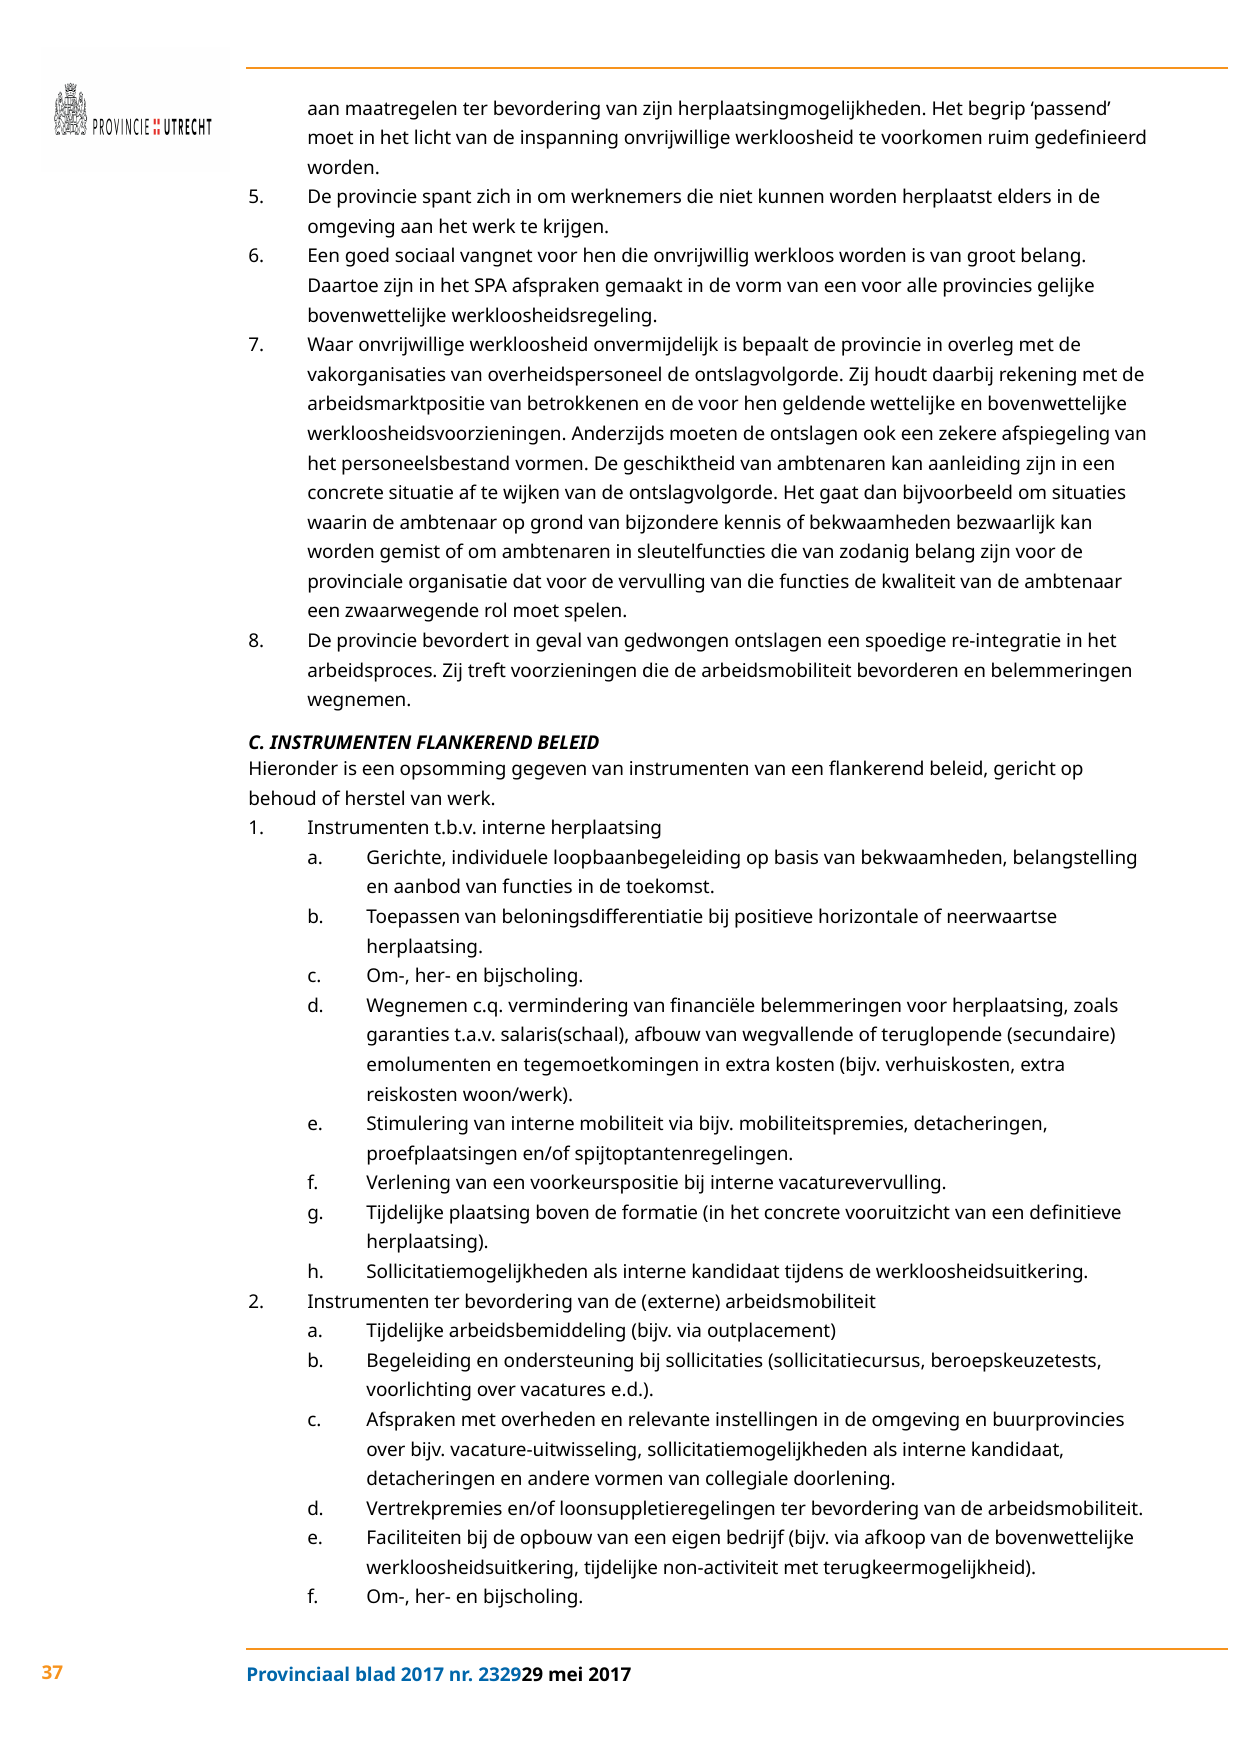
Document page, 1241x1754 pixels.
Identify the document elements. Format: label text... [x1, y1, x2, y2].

list Begeleiding en ondersteuning bij sollicitaties (sollicitatiecursus, beroepskeuzetests, voorlichting over vacatures e.d.). [307, 1347, 1152, 1402]
list Tijdelijke arbeidsbemiddeling (bijv. via outplacement) [307, 1317, 1152, 1343]
list Stimulering van interne mobiliteit via bijv. mobiliteitspremies, detacheringen, proefplaatsingen en/of spijtoptantenregelingen. [307, 1110, 1152, 1166]
list Instrumenten t.b.v. interne herplaatsing [248, 814, 1152, 840]
list De provincie spant zich in om werknemers die niet kunnen worden herplaatst elders in de omgeving aan het werk te krijgen. [248, 183, 1152, 239]
list Om-, her- en bijscholing. [307, 1584, 1152, 1609]
list Wegnemen c.q. vermindering van financiële belemmeringen voor herplaatsing, zoals garanties t.a.v. salaris(schaal), afbouw van wegvallende of teruglopende (secundaire) emolumenten en tegemoetkomingen in extra kosten (bijv. verhuiskosten, extra reiskosten woon/werk). [307, 992, 1152, 1106]
list Gerichte, individuele loopbaanbegeleiding op basis van bekwaamheden, belangstelling en aanbod van functies in de toekomst. [307, 844, 1152, 899]
text Hieronder is een opsomming gegeven van instrumenten van een flankerend beleid, gericht op behoud of herstel van werk. [248, 755, 1152, 811]
list Faciliteiten bij de opbouw van een eigen bedrijf (bijv. via afkoop van de bovenwettelijke werkloosheidsuitkering, tijdelijke non-activiteit met terugkeermogelijkheid). [307, 1524, 1152, 1580]
list Vertrekpremies en/of loonsuppletieregelingen ter bevordering van de arbeidsmobiliteit. [307, 1495, 1152, 1521]
list aan maatregelen ter bevordering van zijn herplaatsingmogelijkheden. Het begrip ‘passend’ moet in het licht van de inspanning onvrijwillige werkloosheid te voorkomen ruim gedefinieerd worden. [248, 95, 1152, 180]
picture [41, 47, 231, 172]
list Verlening van een voorkeurspositie bij interne vacaturevervulling. [307, 1169, 1152, 1195]
list Tijdelijke plaatsing boven de formatie (in het concrete vooruitzicht van een definitieve herplaatsing). [307, 1199, 1152, 1254]
list Waar onvrijwillige werkloosheid onvermijdelijk is bepaalt de provincie in overleg met de vakorganisaties van overheidspersoneel de ontslagvolgorde. Zij houdt daarbij rekening met de arbeidsmarktpositie van betrokkenen en de voor hen geldende wettelijke en bovenwettelijke werkloosheidsvoorzieningen. Anderzijds moeten de ontslagen ook een zekere afspiegeling van het personeelsbestand vormen. De geschiktheid van ambtenaren kan aanleiding zijn in een concrete situatie af te wijken van de ontslagvolgorde. Het gaat dan bijvoorbeeld om situaties waarin de ambtenaar op grond van bijzondere kennis of bekwaamheden bezwaarlijk kan worden gemist of om ambtenaren in sleutelfuncties die van zodanig belang zijn voor de provinciale organisatie dat voor de vervulling van die functies de kwaliteit van de ambtenaar een zwaarwegende rol moet spelen. [248, 331, 1152, 623]
text C. INSTRUMENTEN FLANKEREND BELEID [248, 729, 1152, 755]
list Instrumenten ter bevordering van de (externe) arbeidsmobiliteit [248, 1288, 1152, 1313]
list Een goed sociaal vangnet voor hen die onvrijwillig werkloos worden is van groot belang. Daartoe zijn in het SPA afspraken gemaakt in de vorm van een voor alle provincies gelijke bovenwettelijke werkloosheidsregeling. [248, 243, 1152, 328]
list De provincie bevordert in geval van gedwongen ontslagen een spoedige re-integratie in het arbeidsproces. Zij treft voorzieningen die de arbeidsmobiliteit bevorderen en belemmeringen wegnemen. [248, 627, 1152, 712]
list Sollicitatiemogelijkheden als interne kandidaat tijdens de werkloosheidsuitkering. [307, 1258, 1152, 1284]
list Toepassen van beloningsdifferentiatie bij positieve horizontale of neerwaartse herplaatsing. [307, 903, 1152, 958]
list Om-, her- en bijscholing. [307, 962, 1152, 988]
list Afspraken met overheden en relevante instellingen in de omgeving en buurprovincies over bijv. vacature-uitwisseling, sollicitatiemogelijkheden als interne kandidaat, detacheringen en andere vormen van collegiale doorlening. [307, 1406, 1152, 1491]
